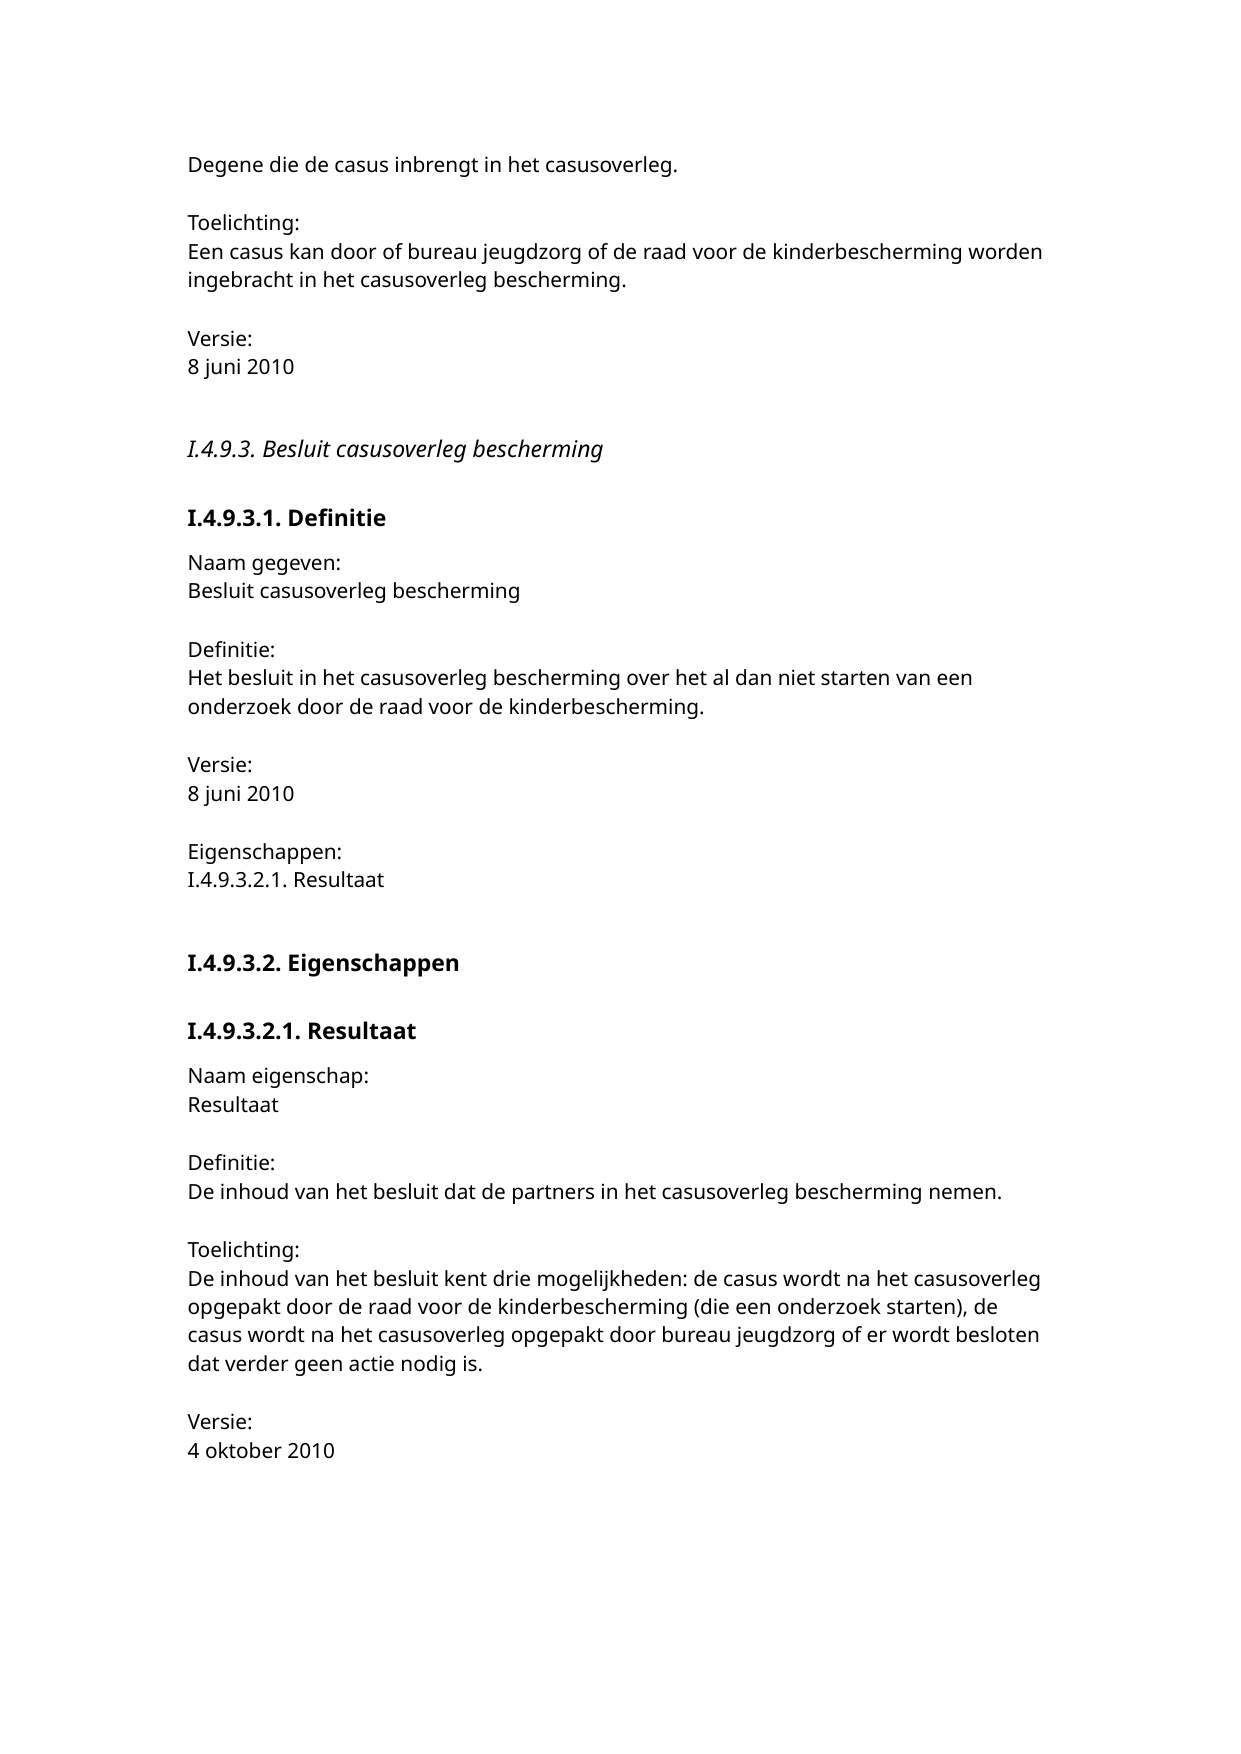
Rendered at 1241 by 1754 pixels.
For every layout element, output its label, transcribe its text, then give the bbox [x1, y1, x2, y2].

subtitle I.4.9.3.2.1. Resultaat [187, 1015, 1053, 1047]
text Een casus kan door of bureau jeugdzorg of de raad voor de kinderbescherming worden ingebracht in het casusoverleg bescherming. [187, 237, 1053, 294]
text Degene die de casus inbrengt in het casusoverleg. [187, 150, 1053, 178]
text Versie: [187, 324, 1053, 352]
text Het besluit in het casusoverleg bescherming over het al dan niet starten van een onderzoek door de raad voor de kinderbescherming. [187, 663, 1053, 720]
text Definitie: [187, 635, 1053, 663]
text Naam eigenschap: [187, 1062, 1053, 1090]
text Versie: [187, 1407, 1053, 1436]
text Toelichting: [187, 1235, 1053, 1264]
text Toelichting: [187, 208, 1053, 237]
text I.4.9.3.2.1. Resultaat [187, 866, 1053, 894]
text De inhoud van het besluit dat de partners in het casusoverleg bescherming nemen. [187, 1177, 1053, 1205]
text Resultaat [187, 1090, 1053, 1118]
text 8 juni 2010 [187, 352, 1053, 381]
subtitle I.4.9.3.1. Definitie [187, 502, 1053, 533]
text Besluit casusoverleg bescherming [187, 577, 1053, 605]
subtitle I.4.9.3. Besluit casusoverleg bescherming [187, 433, 1053, 464]
text Versie: [187, 750, 1053, 779]
subtitle I.4.9.3.2. Eigenschappen [187, 947, 1053, 978]
text 4 oktober 2010 [187, 1436, 1053, 1464]
text Definitie: [187, 1148, 1053, 1177]
text Eigenschappen: [187, 837, 1053, 866]
text De inhoud van het besluit kent drie mogelijkheden: de casus wordt na het casusoverleg opgepakt door de raad voor de kinderbescherming (die een onderzoek starten), de casus wordt na het casusoverleg opgepakt door bureau jeugdzorg of er wordt besloten dat verder geen actie nodig is. [187, 1264, 1053, 1377]
text Naam gegeven: [187, 548, 1053, 577]
text 8 juni 2010 [187, 779, 1053, 807]
